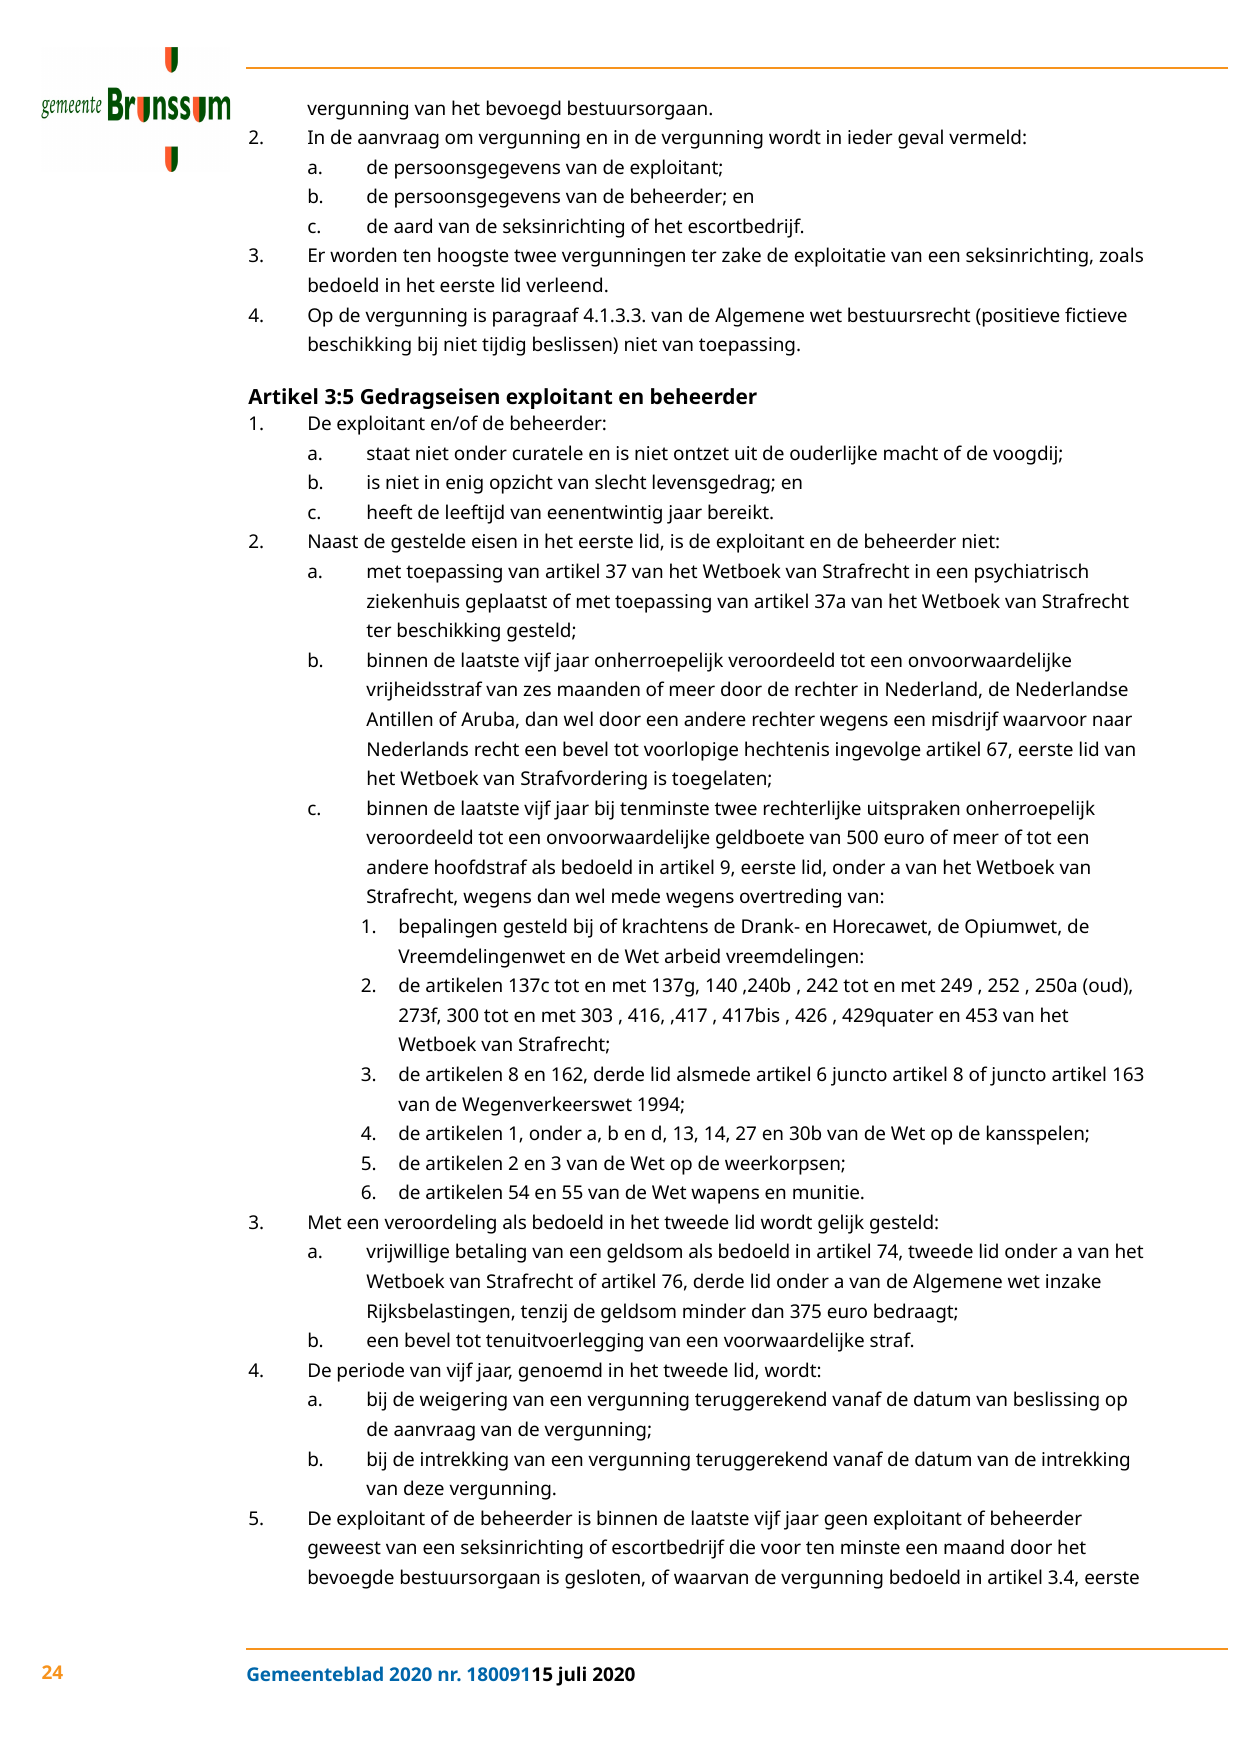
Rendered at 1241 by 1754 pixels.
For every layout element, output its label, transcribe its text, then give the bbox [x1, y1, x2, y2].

list de artikelen 8 en 162, derde lid alsmede artikel 6 juncto artikel 8 of juncto artikel 163 van de Wegenverkeerswet 1994; [361, 1061, 1152, 1116]
list De exploitant of de beheerder is binnen de laatste vijf jaar geen exploitant of beheerder geweest van een seksinrichting of escortbedrijf die voor ten minste een maand door het bevoegde bestuursorgaan is gesloten, of waarvan de vergunning bedoeld in artikel 3.4, eerste [248, 1505, 1152, 1590]
picture [41, 47, 231, 172]
list bepalingen gesteld bij of krachtens de Drank- en Horecawet, de Opiumwet, de Vreemdelingenwet en de Wet arbeid vreemdelingen: [361, 913, 1152, 968]
list de artikelen 1, onder a, b en d, 13, 14, 27 en 30b van de Wet op de kansspelen; [361, 1120, 1152, 1146]
list de persoonsgegevens van de exploitant; [307, 154, 1152, 180]
list de persoonsgegevens van de beheerder; en [307, 183, 1152, 209]
list vrijwillige betaling van een geldsom als bedoeld in artikel 74, tweede lid onder a van het Wetboek van Strafrecht of artikel 76, derde lid onder a van de Algemene wet inzake Rijksbelastingen, tenzij de geldsom minder dan 375 euro bedraagt; [307, 1239, 1152, 1323]
list Met een veroordeling als bedoeld in het tweede lid wordt gelijk gesteld: [248, 1209, 1152, 1235]
list met toepassing van artikel 37 van het Wetboek van Strafrecht in een psychiatrisch ziekenhuis geplaatst of met toepassing van artikel 37a van het Wetboek van Strafrecht ter beschikking gesteld; [307, 558, 1152, 643]
list de artikelen 2 en 3 van de Wet op de weerkorpsen; [361, 1150, 1152, 1176]
list Naast de gestelde eisen in het eerste lid, is de exploitant en de beheerder niet: [248, 529, 1152, 554]
list vergunning van het bevoegd bestuursorgaan. [248, 95, 1152, 121]
list staat niet onder curatele en is niet ontzet uit de ouderlijke macht of de voogdij; [307, 440, 1152, 466]
list Er worden ten hoogste twee vergunningen ter zake de exploitatie van een seksinrichting, zoals bedoeld in het eerste lid verleend. [248, 243, 1152, 298]
list is niet in enig opzicht van slecht levensgedrag; en [307, 469, 1152, 495]
list binnen de laatste vijf jaar onherroepelijk veroordeeld tot een onvoorwaardelijke vrijheidsstraf van zes maanden of meer door de rechter in Nederland, de Nederlandse Antillen of Aruba, dan wel door een andere rechter wegens een misdrijf waarvoor naar Nederlands recht een bevel tot voorlopige hechtenis ingevolge artikel 67, eerste lid van het Wetboek van Strafvordering is toegelaten; [307, 647, 1152, 791]
list In de aanvraag om vergunning en in de vergunning wordt in ieder geval vermeld: [248, 124, 1152, 150]
list de artikelen 137c tot en met 137g, 140 ,240b , 242 tot en met 249 , 252 , 250a (oud), 273f, 300 tot en met 303 , 416, ,417 , 417bis , 426 , 429quater en 453 van het Wetboek van Strafrecht; [361, 972, 1152, 1057]
text Artikel 3:5 Gedragseisen exploitant en beheerder [248, 382, 1152, 410]
list de aard van de seksinrichting of het escortbedrijf. [307, 213, 1152, 239]
list Op de vergunning is paragraaf 4.1.3.3. van de Algemene wet bestuursrecht (positieve fictieve beschikking bij niet tijdig beslissen) niet van toepassing. [248, 302, 1152, 357]
list De periode van vijf jaar, genoemd in het tweede lid, wordt: [248, 1357, 1152, 1383]
list binnen de laatste vijf jaar bij tenminste twee rechterlijke uitspraken onherroepelijk veroordeeld tot een onvoorwaardelijke geldboete van 500 euro of meer of tot een andere hoofdstraf als bedoeld in artikel 9, eerste lid, onder a van het Wetboek van Strafrecht, wegens dan wel mede wegens overtreding van: [307, 795, 1152, 909]
list bij de intrekking van een vergunning teruggerekend vanaf de datum van de intrekking van deze vergunning. [307, 1446, 1152, 1501]
list heeft de leeftijd van eenentwintig jaar bereikt. [307, 499, 1152, 525]
list De exploitant en/of de beheerder: [248, 410, 1152, 436]
list een bevel tot tenuitvoerlegging van een voorwaardelijke straf. [307, 1327, 1152, 1353]
list de artikelen 54 en 55 van de Wet wapens en munitie. [361, 1179, 1152, 1205]
list bij de weigering van een vergunning teruggerekend vanaf de datum van beslissing op de aanvraag van de vergunning; [307, 1387, 1152, 1442]
